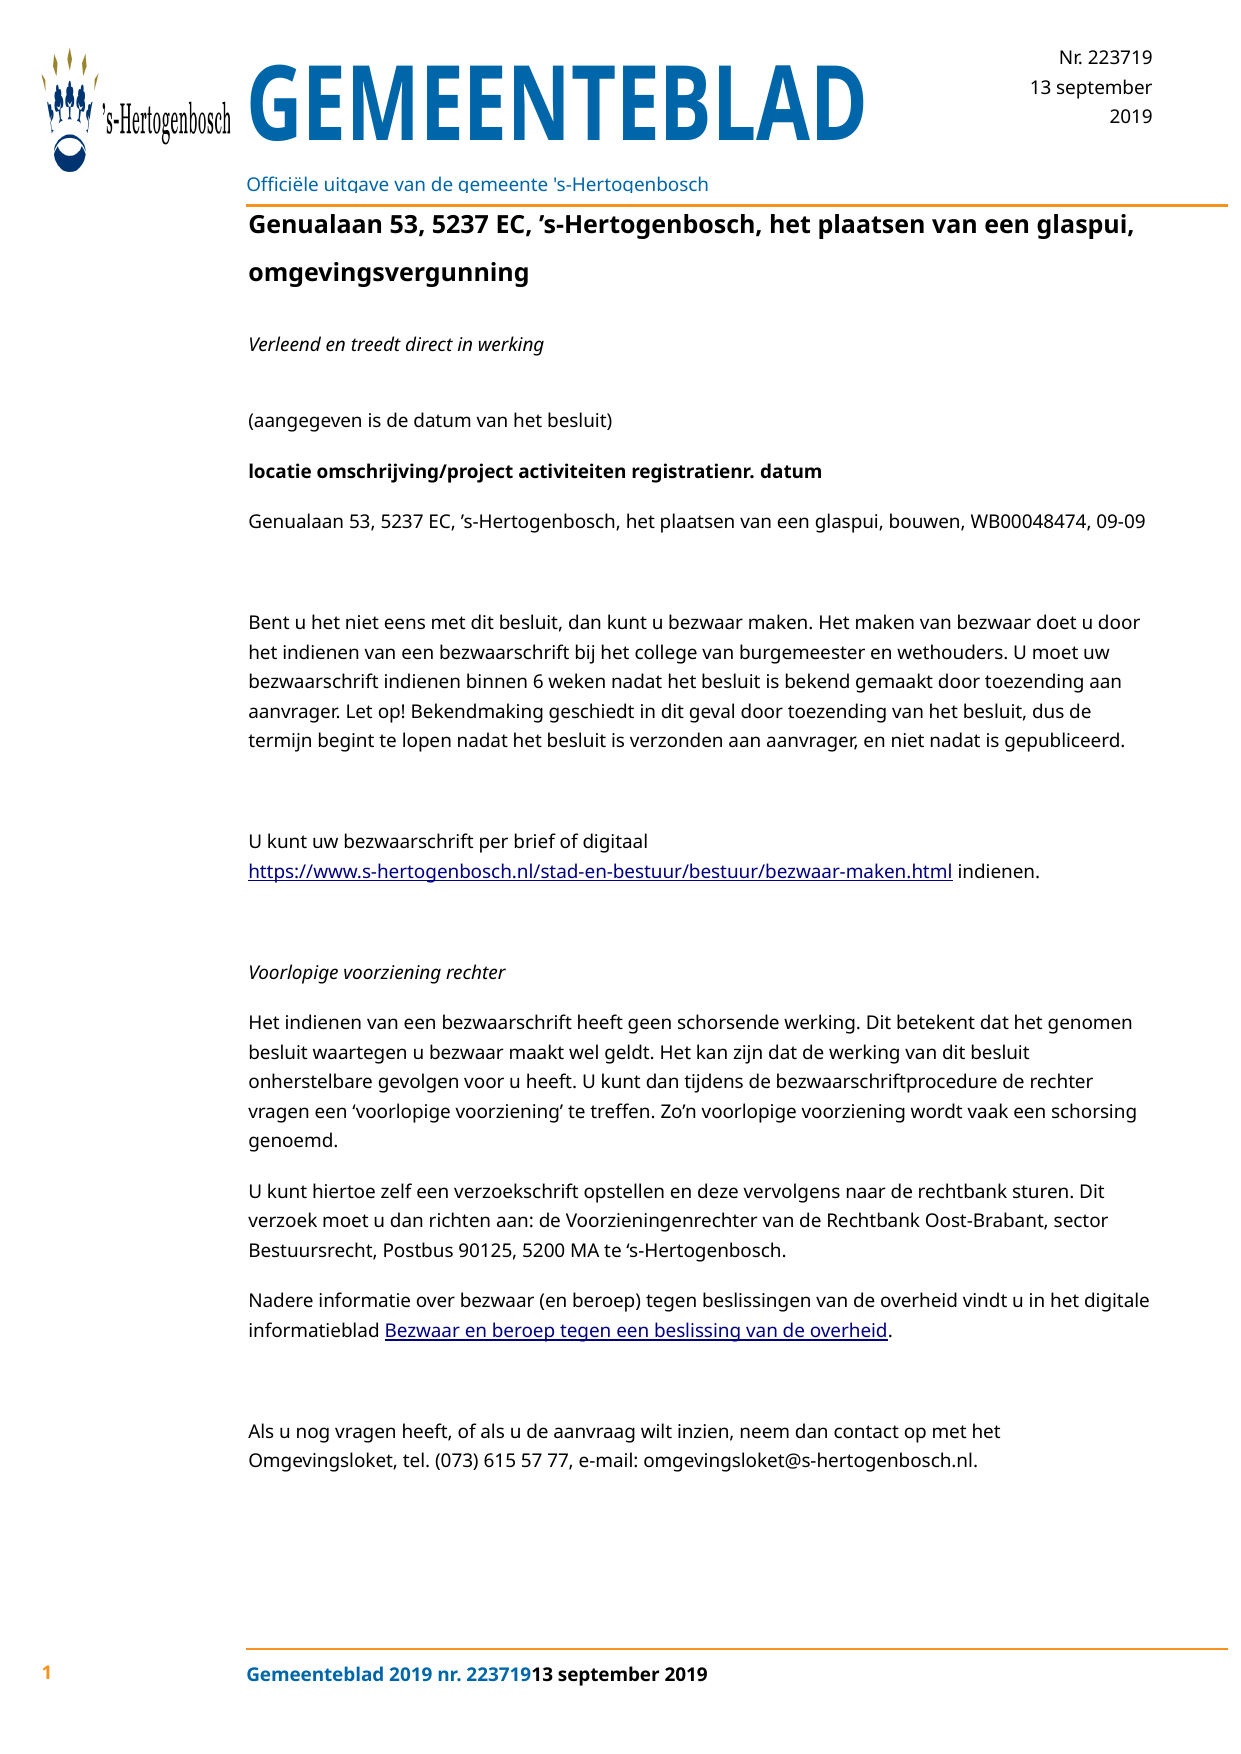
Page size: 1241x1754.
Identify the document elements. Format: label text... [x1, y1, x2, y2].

text U kunt uw bezwaarschrift per brief of digitaal https://www.s-hertogenbosch.nl/stad-en-bestuur/bestuur/bezwaar-maken.html indienen. [248, 828, 1152, 884]
picture [41, 47, 231, 172]
text Voorlopige voorziening rechter [248, 959, 1152, 984]
text Het indienen van een bezwaarschrift heeft geen schorsende werking. Dit betekent dat het genomen besluit waartegen u bezwaar maakt wel geldt. Het kan zijn dat de werking van dit besluit onherstelbare gevolgen voor u heeft. U kunt dan tijdens de bezwaarschriftprocedure de rechter vragen een ‘voorlopige voorziening’ te treffen. Zo’n voorlopige voorziening wordt vaak een schorsing genoemd. [248, 1009, 1152, 1153]
text Genualaan 53, 5237 EC, ’s-Hertogenbosch, het plaatsen van een glaspui, omgevingsvergunning [248, 207, 1152, 288]
text Verleend en treedt direct in werking [248, 331, 1152, 357]
text Bent u het niet eens met dit besluit, dan kunt u bezwaar maken. Het maken van bezwaar doet u door het indienen van een bezwaarschrift bij het college van burgemeester en wethouders. U moet uw bezwaarschrift indienen binnen 6 weken nadat het besluit is bekend gemaakt door toezending aan aanvrager. Let op! Bekendmaking geschiedt in dit geval door toezending van het besluit, dus de termijn begint te lopen nadat het besluit is verzonden aan aanvrager, en niet nadat is gepubliceerd. [248, 609, 1152, 753]
text Nadere informatie over bezwaar (en beroep) tegen beslissingen van de overheid vindt u in het digitale informatieblad Bezwaar en beroep tegen een beslissing van de overheid. [248, 1288, 1152, 1343]
text locatie omschrijving/project activiteiten registratienr. datum [248, 458, 1152, 484]
text Genualaan 53, 5237 EC, ’s-Hertogenbosch, het plaatsen van een glaspui, bouwen, WB00048474, 09-09 [248, 508, 1152, 534]
text U kunt hiertoe zelf een verzoekschrift opstellen en deze vervolgens naar de rechtbank sturen. Dit verzoek moet u dan richten aan: de Voorzieningenrechter van de Rechtbank Oost-Brabant, sector Bestuursrecht, Postbus 90125, 5200 MA te ‘s-Hertogenbosch. [248, 1178, 1152, 1263]
text (aangegeven is de datum van het besluit) [248, 408, 1152, 433]
text Als u nog vragen heeft, of als u de aanvraag wilt inzien, neem dan contact op met het Omgevingsloket, tel. (073) 615 57 77, e-mail: omgevingsloket@s-hertogenbosch.nl. [248, 1418, 1152, 1473]
